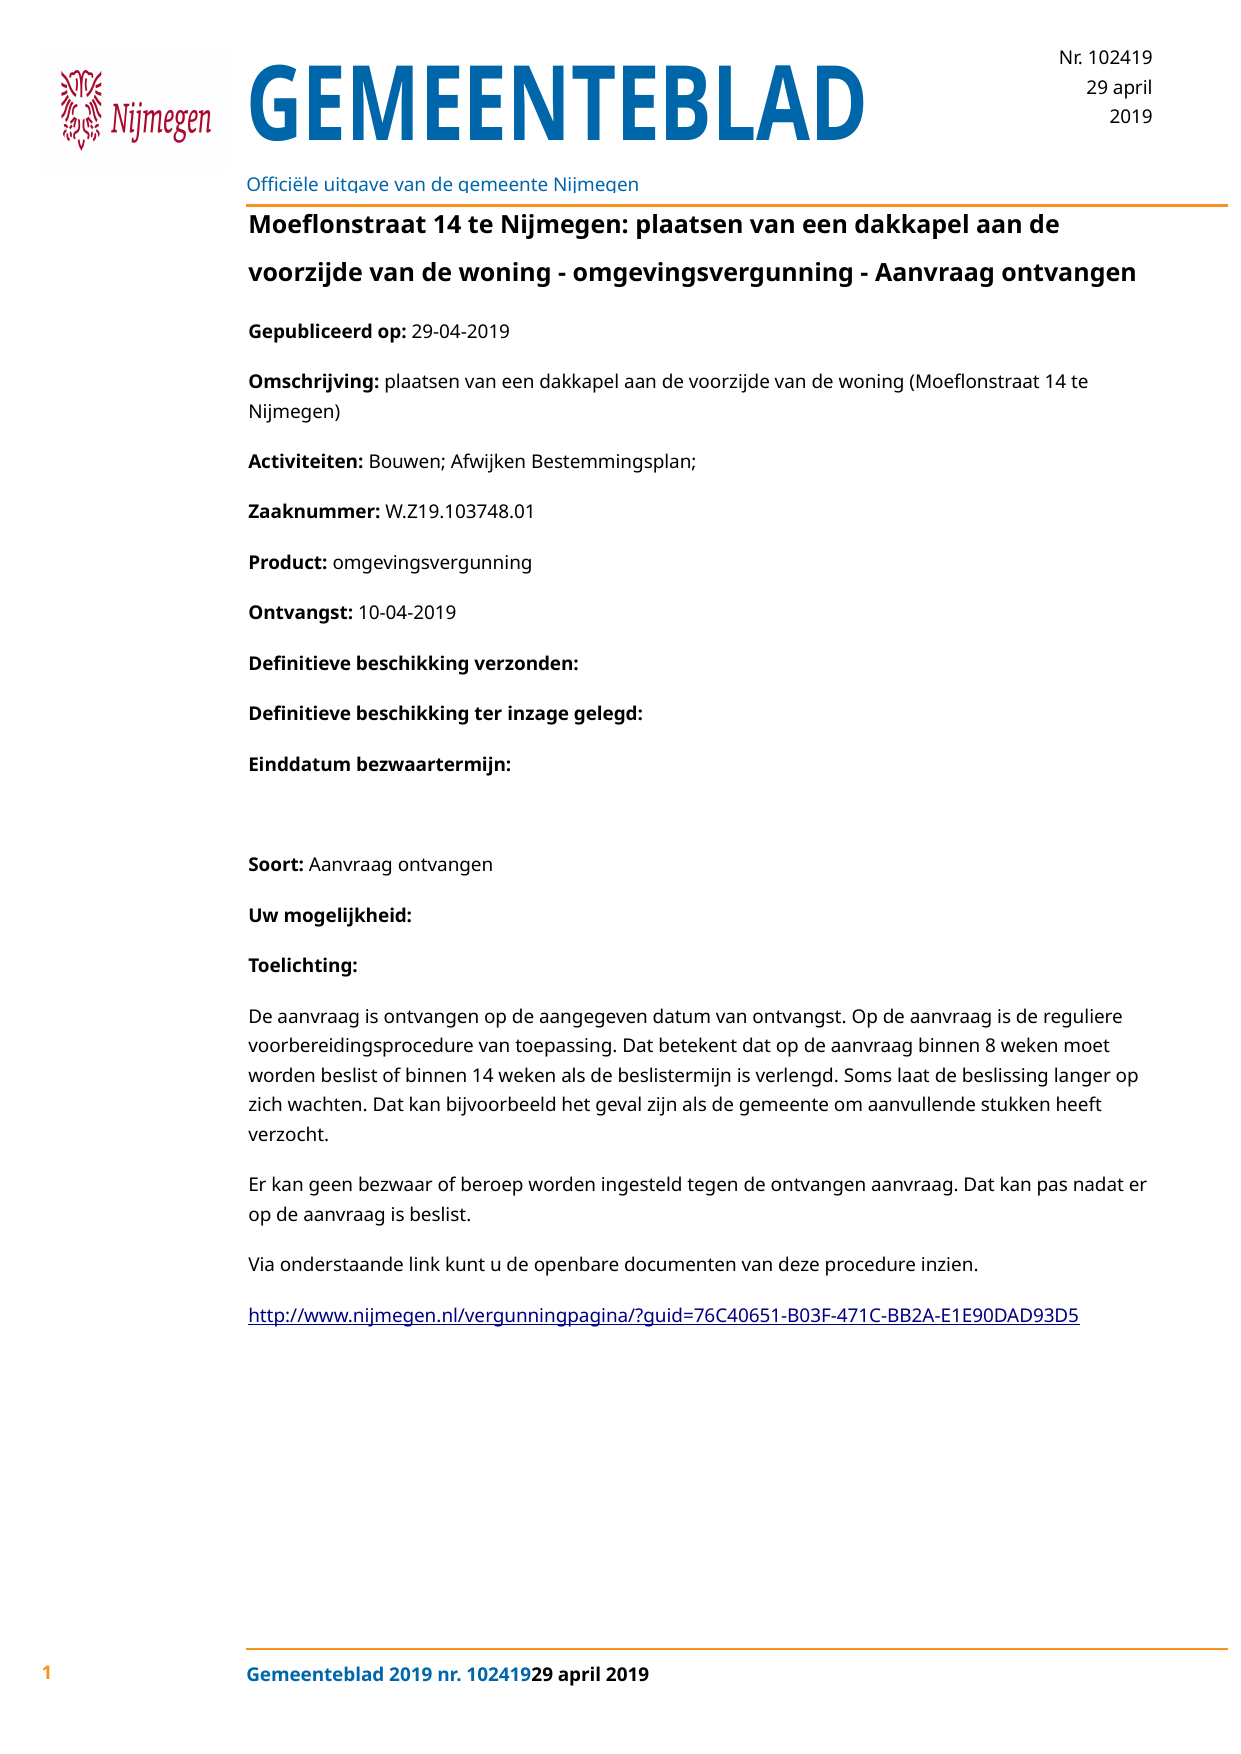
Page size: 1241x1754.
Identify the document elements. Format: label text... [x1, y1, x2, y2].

picture [41, 47, 231, 172]
text Definitieve beschikking ter inzage gelegd: [248, 700, 1152, 726]
text Moeflonstraat 14 te Nijmegen: plaatsen van een dakkapel aan de voorzijde van de woning - omgevingsvergunning - Aanvraag ontvangen [248, 207, 1152, 288]
text Omschrijving: plaatsen van een dakkapel aan de voorzijde van de woning (Moeflonstraat 14 te Nijmegen) [248, 368, 1152, 424]
text Ontvangst: 10-04-2019 [248, 599, 1152, 625]
text http://www.nijmegen.nl/vergunningpagina/?guid=76C40651-B03F-471C-BB2A-E1E90DAD93D5 [248, 1302, 1152, 1328]
text Activiteiten: Bouwen; Afwijken Bestemmingsplan; [248, 448, 1152, 474]
text Er kan geen bezwaar of beroep worden ingesteld tegen de ontvangen aanvraag. Dat kan pas nadat er op de aanvraag is beslist. [248, 1172, 1152, 1227]
text Via onderstaande link kunt u de openbare documenten van deze procedure inzien. [248, 1252, 1152, 1277]
text Soort: Aanvraag ontvangen [248, 852, 1152, 877]
text Product: omgevingsvergunning [248, 549, 1152, 575]
text De aanvraag is ontvangen op de aangegeven datum van ontvangst. Op de aanvraag is de reguliere voorbereidingsprocedure van toepassing. Dat betekent dat op de aanvraag binnen 8 weken moet worden beslist of binnen 14 weken als de beslistermijn is verlengd. Soms laat de beslissing langer op zich wachten. Dat kan bijvoorbeeld het geval zijn als de gemeente om aanvullende stukken heeft verzocht. [248, 1003, 1152, 1147]
text Definitieve beschikking verzonden: [248, 650, 1152, 676]
text Zaaknummer: W.Z19.103748.01 [248, 499, 1152, 524]
text Toelichting: [248, 952, 1152, 978]
text Einddatum bezwaartermijn: [248, 751, 1152, 777]
text Gepubliceerd op: 29-04-2019 [248, 318, 1152, 344]
text Uw mogelijkheid: [248, 902, 1152, 928]
